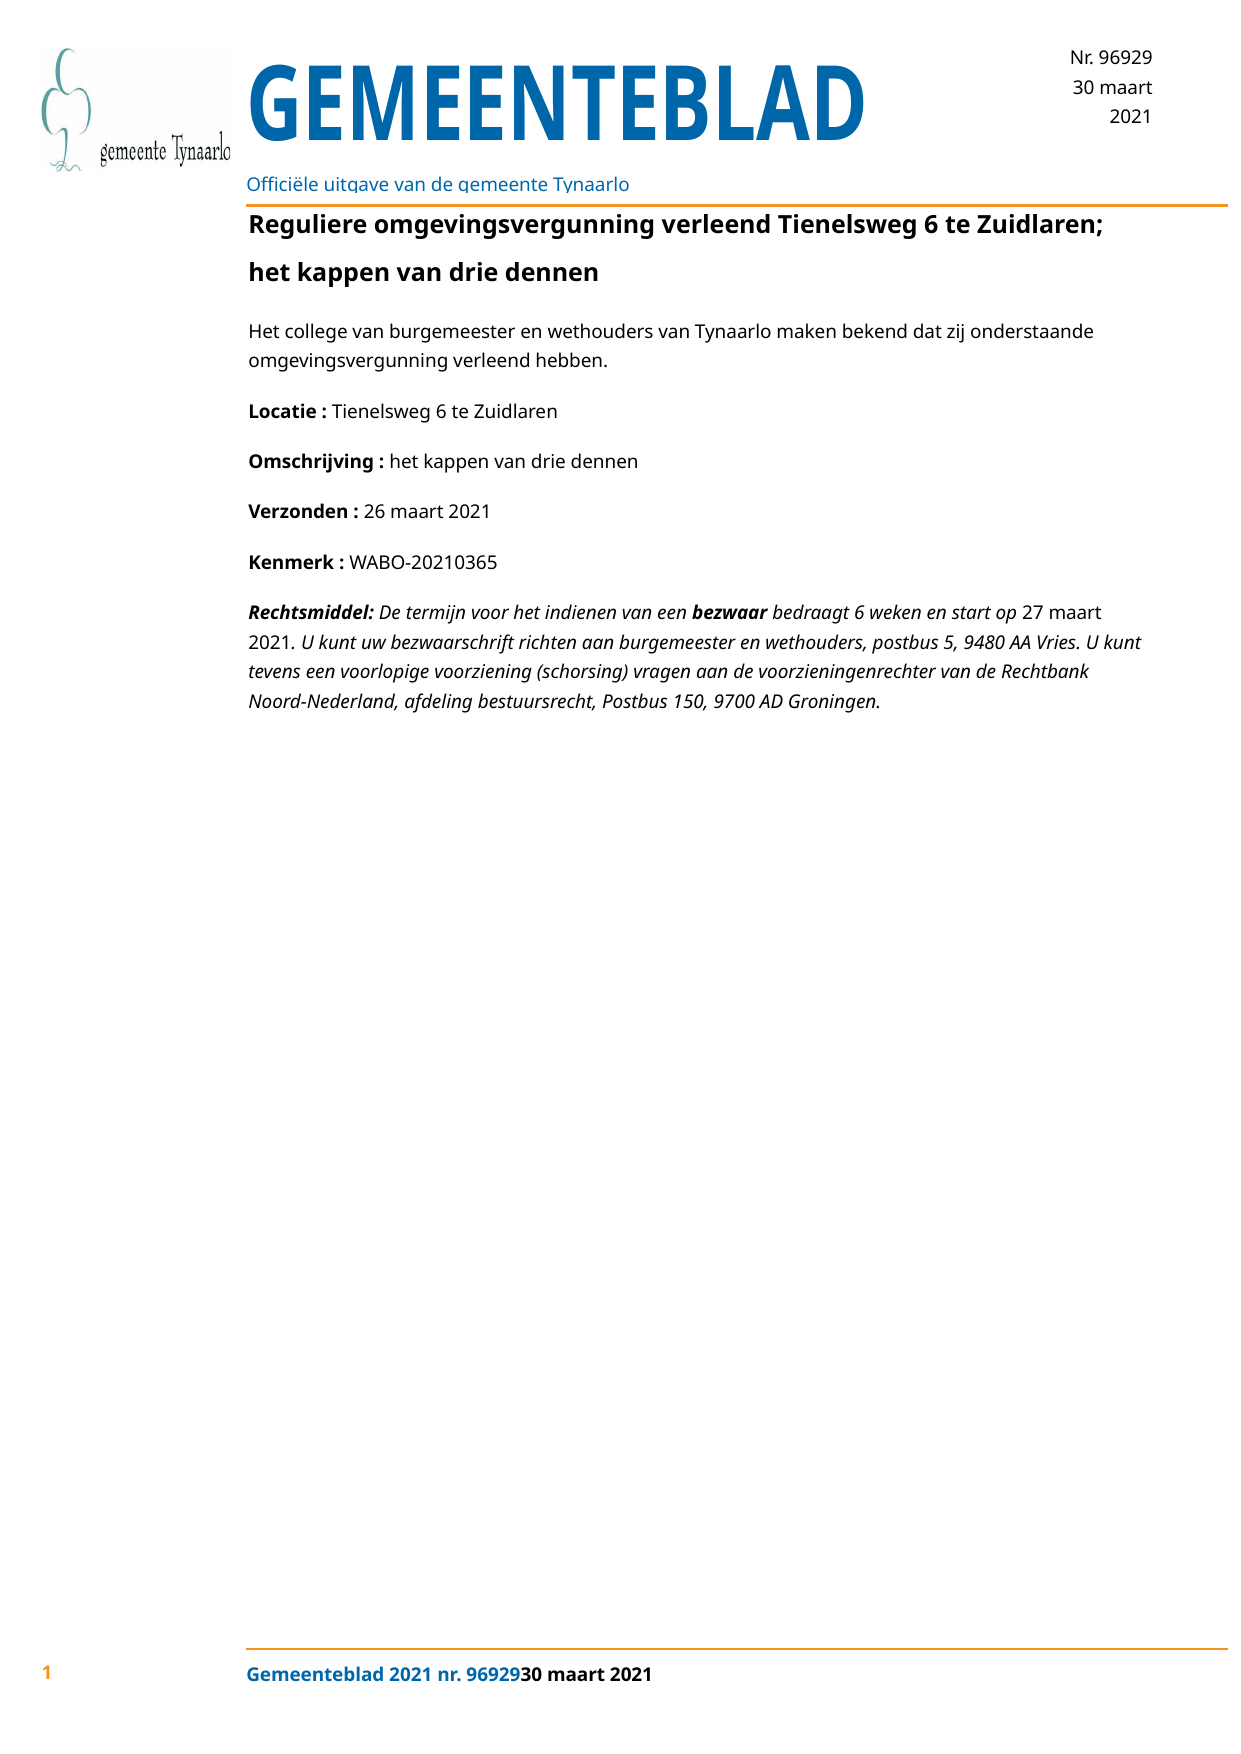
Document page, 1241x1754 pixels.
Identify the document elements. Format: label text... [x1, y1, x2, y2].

text Reguliere omgevingsvergunning verleend Tienelsweg 6 te Zuidlaren; het kappen van drie dennen [248, 207, 1152, 288]
text Locatie : Tienelsweg 6 te Zuidlaren [248, 398, 1152, 424]
text Rechtsmiddel: De termijn voor het indienen van een bezwaar bedraagt 6 weken en start op 27 maart 2021. U kunt uw bezwaarschrift richten aan burgemeester en wethouders, postbus 5, 9480 AA Vries. U kunt tevens een voorlopige voorziening (schorsing) vragen aan de voorzieningenrechter van de Rechtbank Noord-Nederland, afdeling bestuursrecht, Postbus 150, 9700 AD Groningen. [248, 599, 1152, 714]
text Verzonden : 26 maart 2021 [248, 499, 1152, 524]
picture [41, 47, 231, 172]
text Het college van burgemeester en wethouders van Tynaarlo maken bekend dat zij onderstaande omgevingsvergunning verleend hebben. [248, 318, 1152, 373]
text Omschrijving : het kappen van drie dennen [248, 448, 1152, 474]
text Kenmerk : WABO-20210365 [248, 549, 1152, 575]
